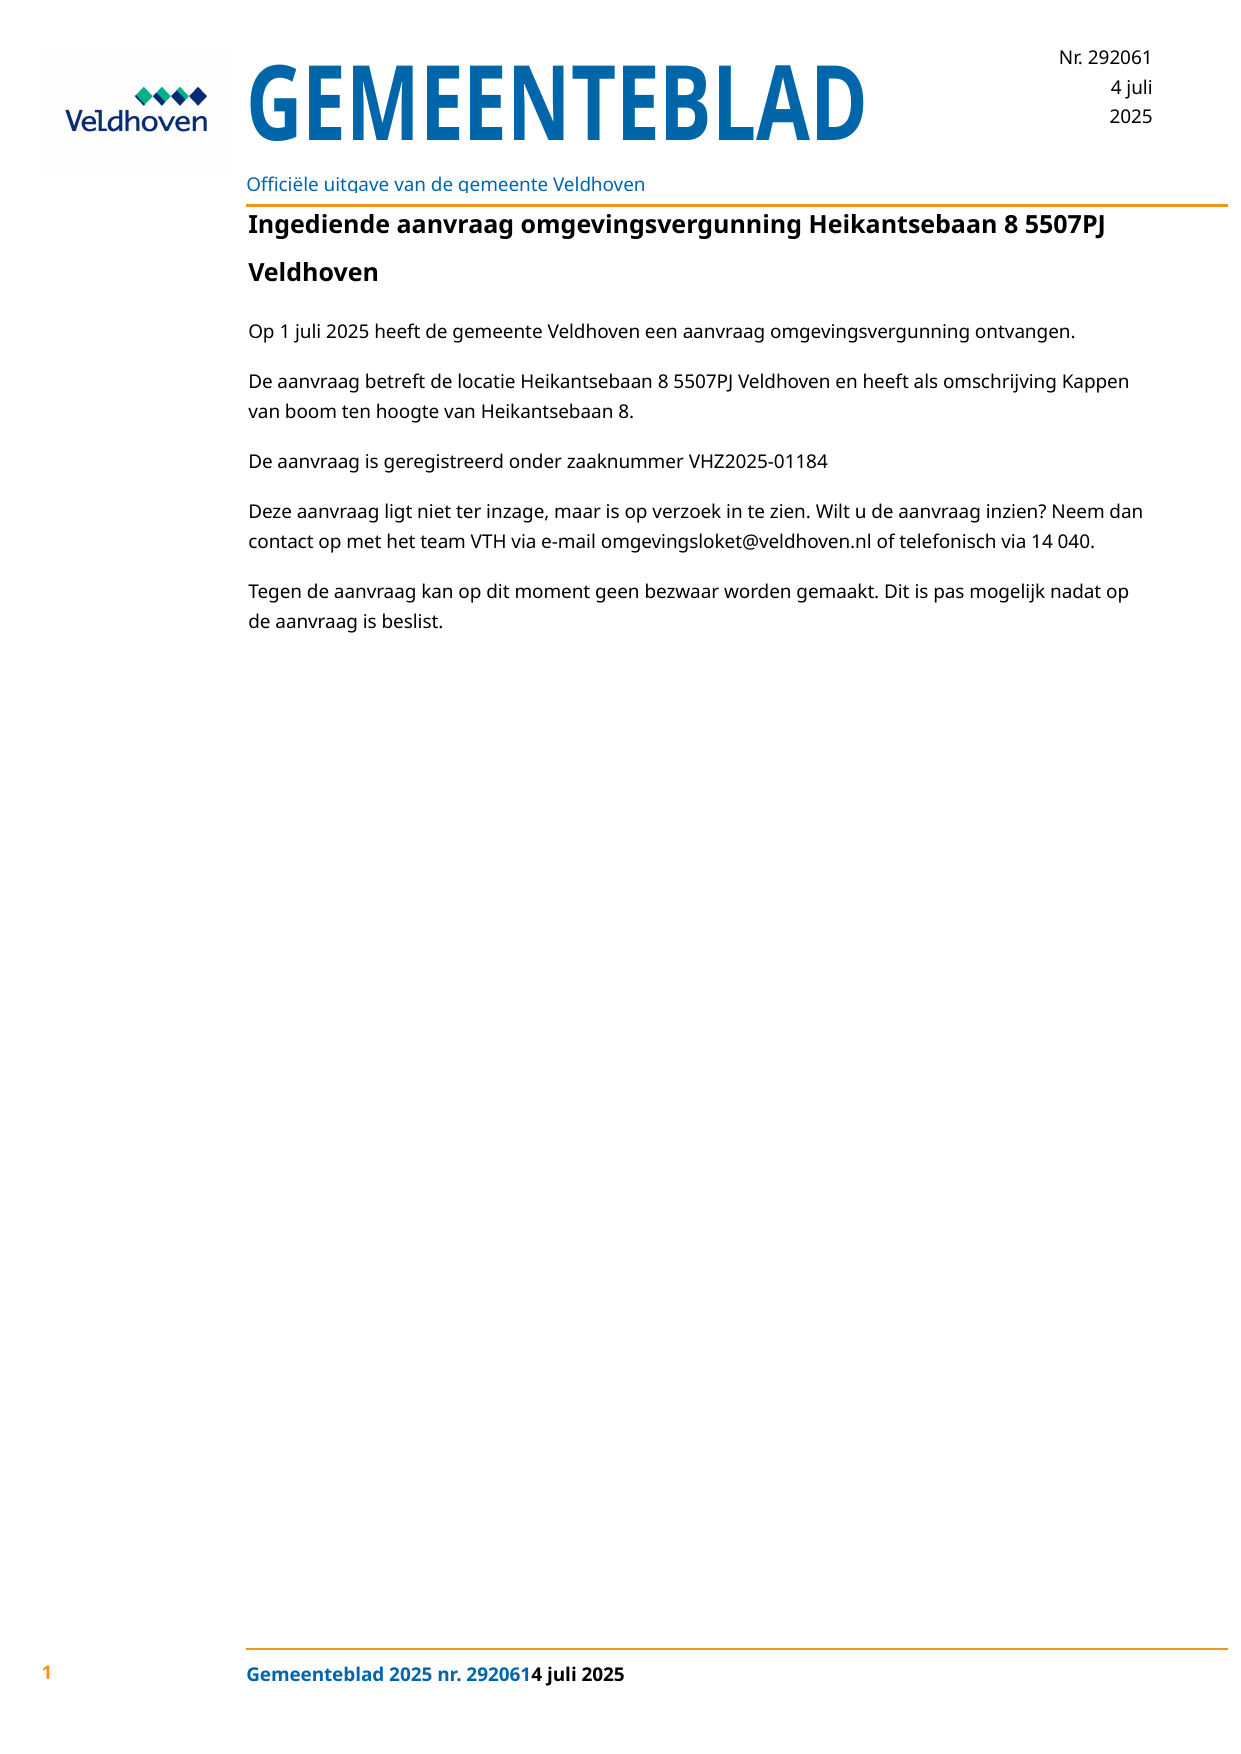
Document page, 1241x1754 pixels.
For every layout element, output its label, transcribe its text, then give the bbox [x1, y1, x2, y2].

text De aanvraag betreft de locatie Heikantsebaan 8 5507PJ Veldhoven en heeft als omschrijving Kappen van boom ten hoogte van Heikantsebaan 8. [248, 368, 1152, 424]
text Op 1 juli 2025 heeft de gemeente Veldhoven een aanvraag omgevingsvergunning ontvangen. [248, 318, 1152, 344]
text Tegen de aanvraag kan op dit moment geen bezwaar worden gemaakt. Dit is pas mogelijk nadat op de aanvraag is beslist. [248, 579, 1152, 634]
picture [41, 47, 231, 172]
text De aanvraag is geregistreerd onder zaaknummer VHZ2025-01184 [248, 448, 1152, 474]
text Ingediende aanvraag omgevingsvergunning Heikantsebaan 8 5507PJ Veldhoven [248, 207, 1152, 288]
text Deze aanvraag ligt niet ter inzage, maar is op verzoek in te zien. Wilt u de aanvraag inzien? Neem dan contact op met het team VTH via e-mail omgevingsloket@veldhoven.nl of telefonisch via 14 040. [248, 499, 1152, 554]
